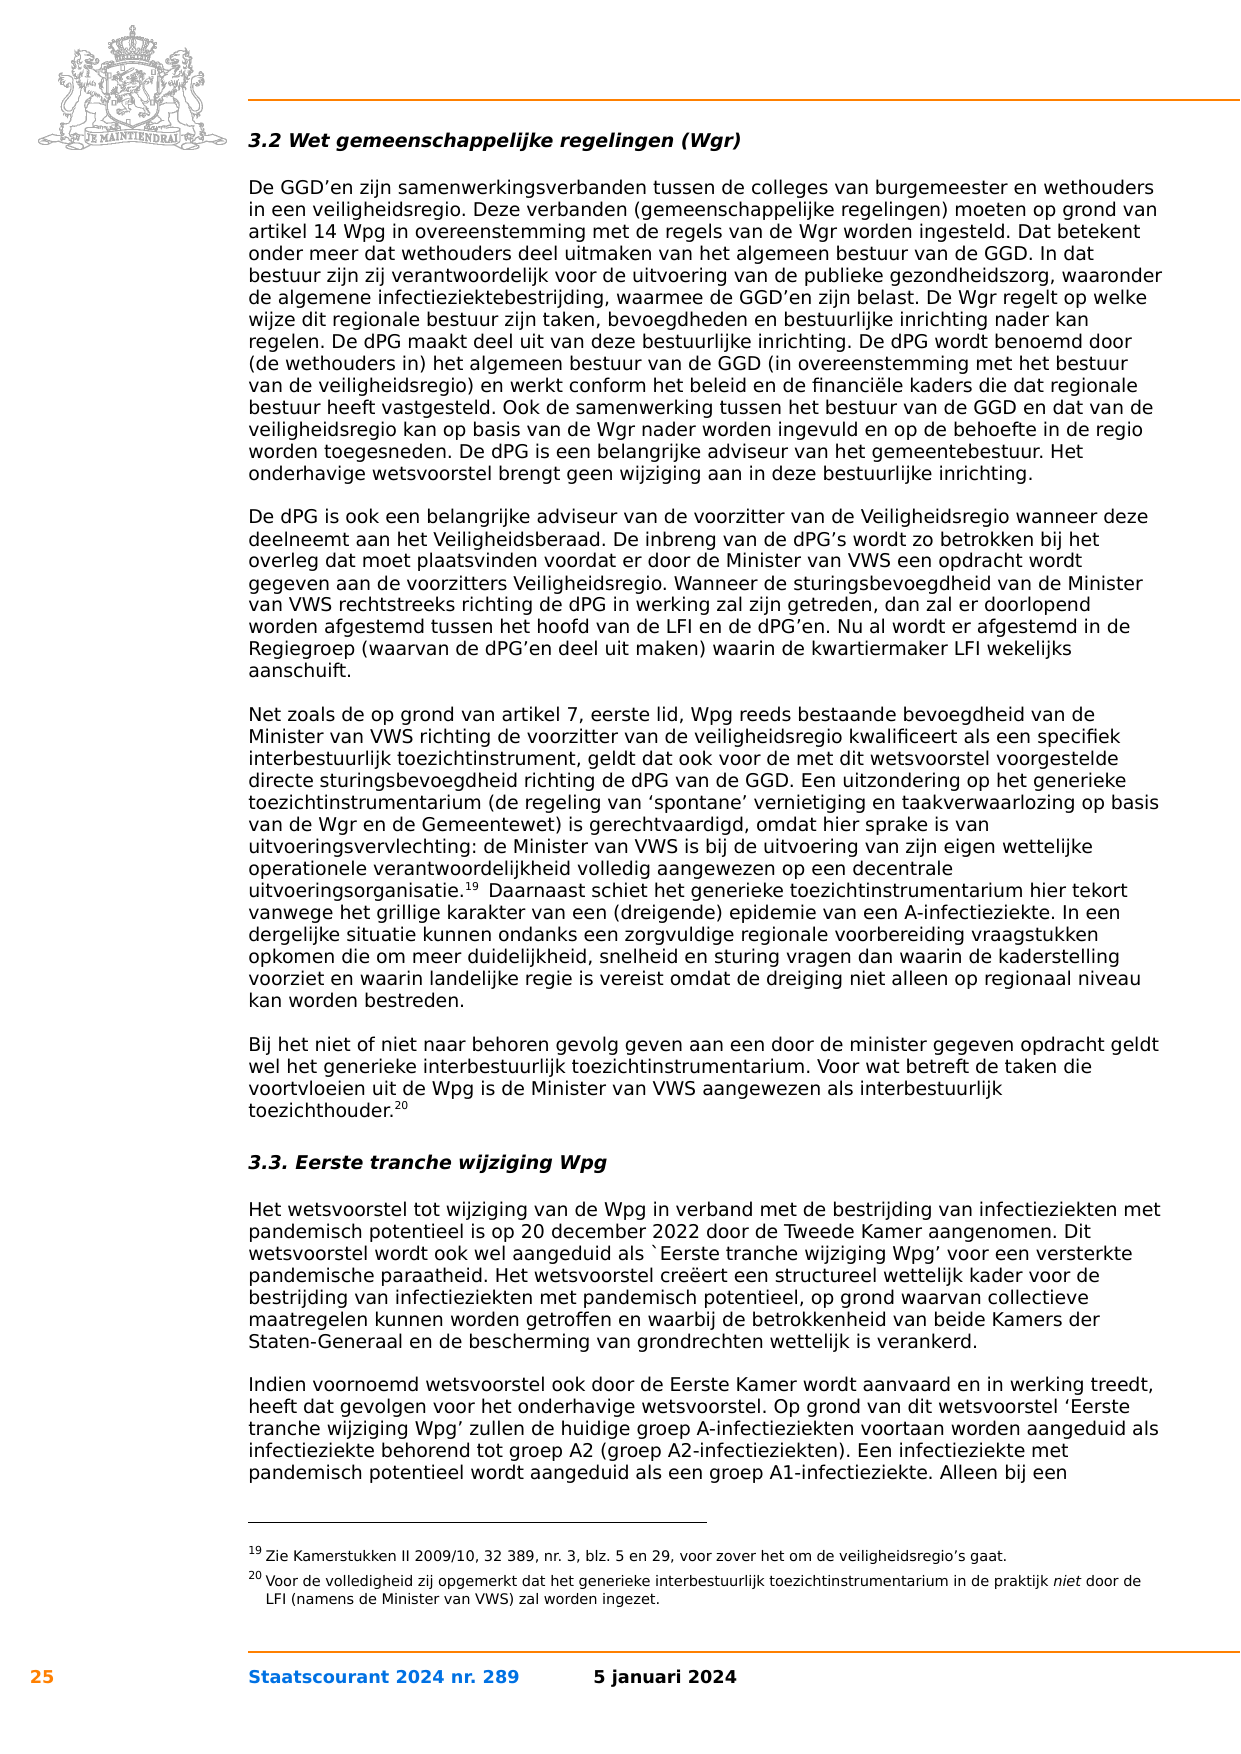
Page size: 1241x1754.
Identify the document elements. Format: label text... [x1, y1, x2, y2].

text Indien voornoemd wetsvoorstel ook door de Eerste Kamer wordt aanvaard en in werking treedt, heeft dat gevolgen voor het onderhavige wetsvoorstel. Op grond van dit wetsvoorstel ‘Eerste tranche wijziging Wpg’ zullen de huidige groep A-infectieziekten voortaan worden aangeduid als infectieziekte behorend tot groep A2 (groep A2-infectieziekten). Een infectieziekte met pandemisch potentieel wordt aangeduid als een groep A1-infectieziekte. Alleen bij een [248, 1374, 1163, 1484]
text Zie Kamerstukken II 2009/10, 32 389, nr. 3, blz. 5 en 29, voor zover het om de veiligheidsregio’s gaat. [248, 1544, 1163, 1566]
text Net zoals de op grond van artikel 7, eerste lid, Wpg reeds bestaande bevoegdheid van de Minister van VWS richting de voorzitter van de veiligheidsregio kwalificeert als een specifiek interbestuurlijk toezichtinstrument, geldt dat ook voor de met dit wetsvoorstel voorgestelde directe sturingsbevoegdheid richting de dPG van de GGD. Een uitzondering op het generieke toezichtinstrumentarium (de regeling van ‘spontane’ vernietiging en taakverwaarlozing op basis van de Wgr en de Gemeentewet) is gerechtvaardigd, omdat hier sprake is van uitvoeringsvervlechting: de Minister van VWS is bij de uitvoering van zijn eigen wettelijke operationele verantwoordelijkheid volledig aangewezen op een decentrale uitvoeringsorganisatie. Daarnaast schiet het generieke toezichtinstrumentarium hier tekort vanwege het grillige karakter van een (dreigende) epidemie van een A-infectieziekte. In een dergelijke situatie kunnen ondanks een zorgvuldige regionale voorbereiding vraagstukken opkomen die om meer duidelijkheid, snelheid en sturing vragen dan waarin de kaderstelling voorziet en waarin landelijke regie is vereist omdat de dreiging niet alleen op regionaal niveau kan worden bestreden. [248, 704, 1163, 1012]
subtitle 3.3. Eerste tranche wijziging Wpg [248, 1152, 1163, 1174]
picture [38, 25, 227, 150]
subtitle 3.2 Wet gemeenschappelijke regelingen (Wgr) [248, 130, 1163, 152]
text Het wetsvoorstel tot wijziging van de Wpg in verband met de bestrijding van infectieziekten met pandemisch potentieel is op 20 december 2022 door de Tweede Kamer aangenomen. Dit wetsvoorstel wordt ook wel aangeduid als `Eerste tranche wijziging Wpg’ voor een versterkte pandemische paraatheid. Het wetsvoorstel creëert een structureel wettelijk kader voor de bestrijding van infectieziekten met pandemisch potentieel, op grond waarvan collectieve maatregelen kunnen worden getroffen en waarbij de betrokkenheid van beide Kamers der Staten-Generaal en de bescherming van grondrechten wettelijk is verankerd. [248, 1199, 1163, 1352]
text Bij het niet of niet naar behoren gevolg geven aan een door de minister gegeven opdracht geldt wel het generieke interbestuurlijk toezichtinstrumentarium. Voor wat betreft de taken die voortvloeien uit de Wpg is de Minister van VWS aangewezen als interbestuurlijk toezichthouder. [248, 1034, 1163, 1122]
text De dPG is ook een belangrijke adviseur van de voorzitter van de Veiligheidsregio wanneer deze deelneemt aan het Veiligheidsberaad. De inbreng van de dPG’s wordt zo betrokken bij het overleg dat moet plaatsvinden voordat er door de Minister van VWS een opdracht wordt gegeven aan de voorzitters Veiligheidsregio. Wanneer de sturingsbevoegdheid van de Minister van VWS rechtstreeks richting de dPG in werking zal zijn getreden, dan zal er doorlopend worden afgestemd tussen het hoofd van de LFI en de dPG’en. Nu al wordt er afgestemd in de Regiegroep (waarvan de dPG’en deel uit maken) waarin de kwartiermaker LFI wekelijks aanschuift. [248, 506, 1163, 682]
text De GGD’en zijn samenwerkingsverbanden tussen de colleges van burgemeester en wethouders in een veiligheidsregio. Deze verbanden (gemeenschappelijke regelingen) moeten op grond van artikel 14 Wpg in overeenstemming met de regels van de Wgr worden ingesteld. Dat betekent onder meer dat wethouders deel uitmaken van het algemeen bestuur van de GGD. In dat bestuur zijn zij verantwoordelijk voor de uitvoering van de publieke gezondheidszorg, waaronder de algemene infectieziektebestrijding, waarmee de GGD’en zijn belast. De Wgr regelt op welke wijze dit regionale bestuur zijn taken, bevoegdheden en bestuurlijke inrichting nader kan regelen. De dPG maakt deel uit van deze bestuurlijke inrichting. De dPG wordt benoemd door (de wethouders in) het algemeen bestuur van de GGD (in overeenstemming met het bestuur van de veiligheidsregio) en werkt conform het beleid en de financiële kaders die dat regionale bestuur heeft vastgesteld. Ook de samenwerking tussen het bestuur van de GGD en dat van de veiligheidsregio kan op basis van de Wgr nader worden ingevuld en op de behoefte in de regio worden toegesneden. De dPG is een belangrijke adviseur van het gemeentebestuur. Het onderhavige wetsvoorstel brengt geen wijziging aan in deze bestuurlijke inrichting. [248, 177, 1163, 484]
text Voor de volledigheid zij opgemerkt dat het generieke interbestuurlijk toezichtinstrumentarium in de praktijk niet door de LFI (namens de Minister van VWS) zal worden ingezet. [248, 1569, 1163, 1608]
